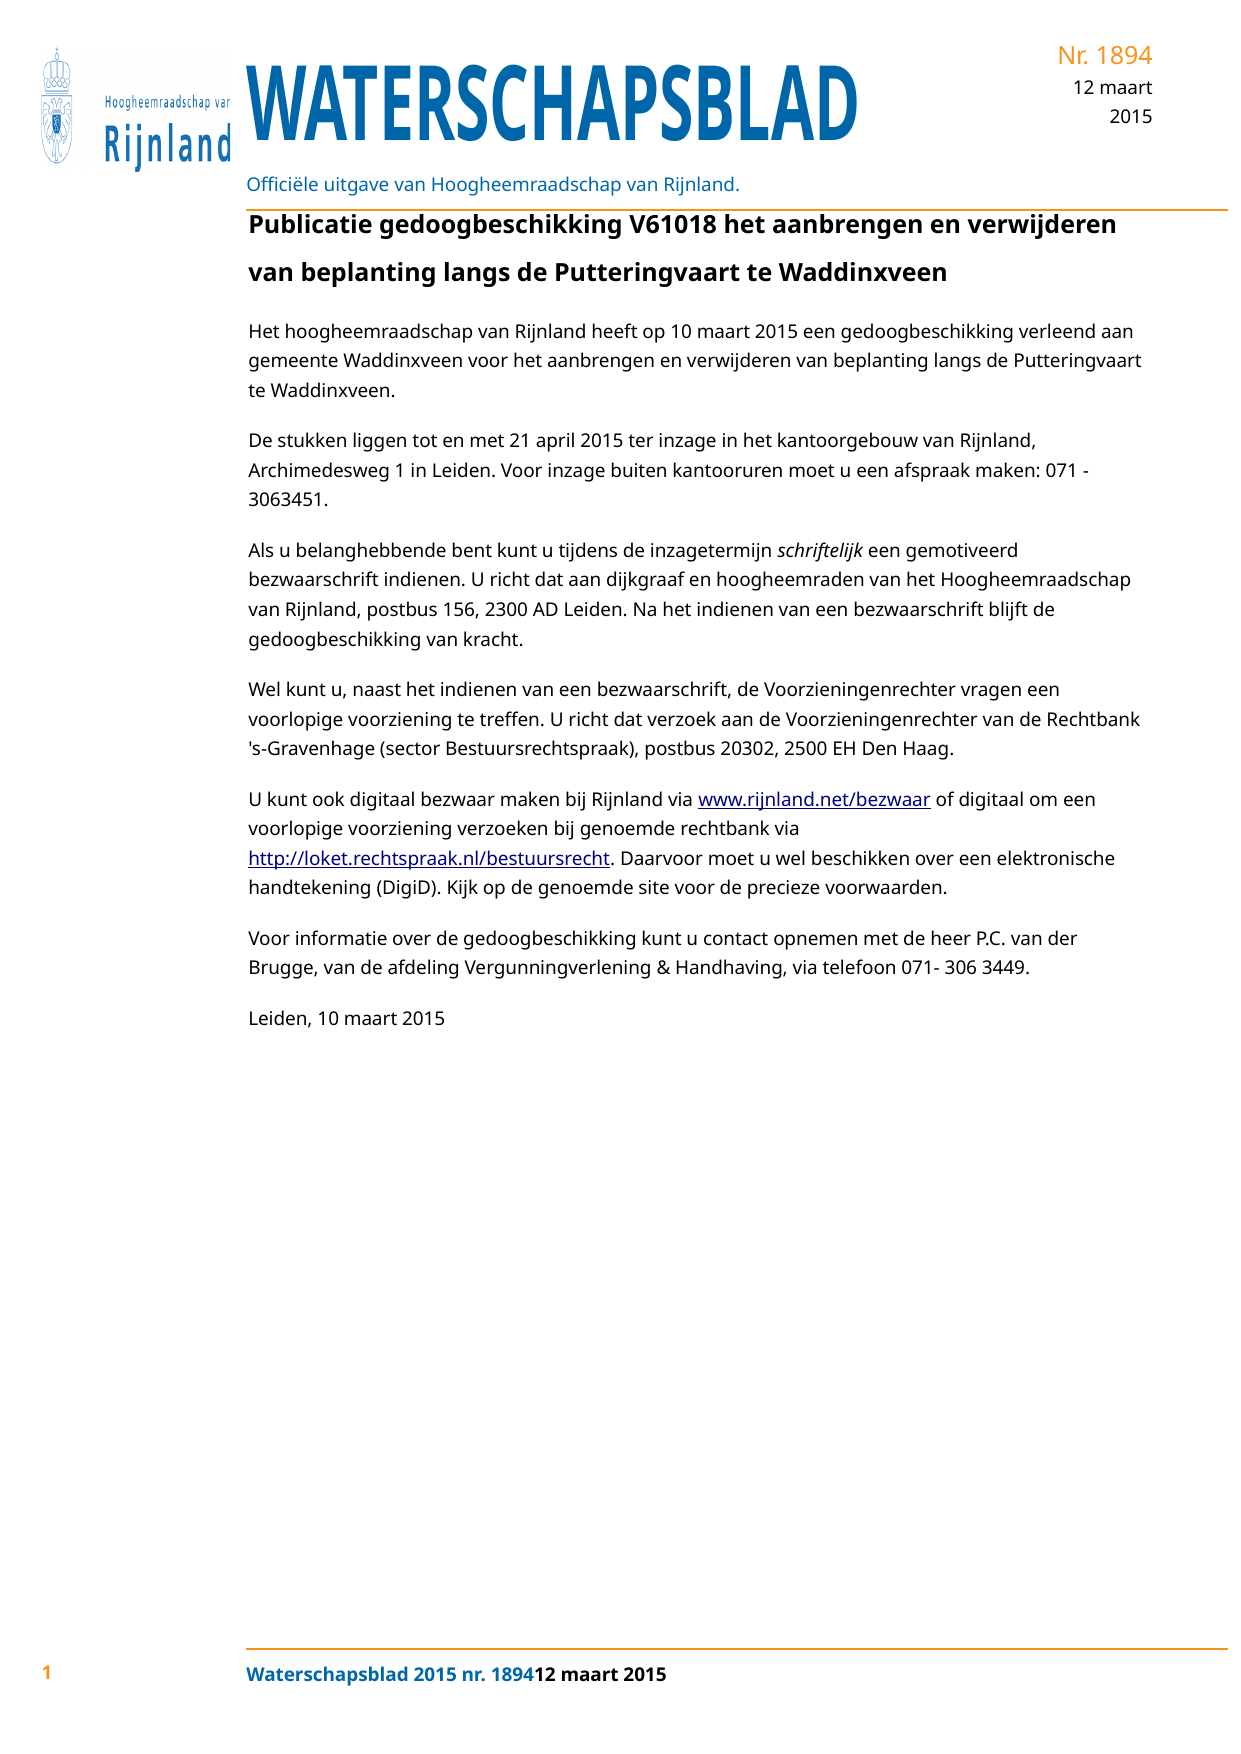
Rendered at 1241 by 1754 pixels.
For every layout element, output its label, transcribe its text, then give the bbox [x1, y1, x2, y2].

text De stukken liggen tot en met 21 april 2015 ter inzage in het kantoorgebouw van Rijnland, Archimedesweg 1 in Leiden. Voor inzage buiten kantooruren moet u een afspraak maken: 071 - 3063451. [248, 427, 1152, 512]
text Voor informatie over de gedoogbeschikking kunt u contact opnemen met de heer P.C. van der Brugge, van de afdeling Vergunningverlening & Handhaving, via telefoon 071- 306 3449. [248, 925, 1152, 980]
text Wel kunt u, naast het indienen van een bezwaarschrift, de Voorzieningenrechter vragen een voorlopige voorziening te treffen. U richt dat verzoek aan de Voorzieningenrechter van de Rechtbank 's-Gravenhage (sector Bestuursrechtspraak), postbus 20302, 2500 EH Den Haag. [248, 676, 1152, 761]
picture [41, 47, 231, 172]
text Publicatie gedoogbeschikking V61018 het aanbrengen en verwijderen van beplanting langs de Putteringvaart te Waddinxveen [248, 211, 1152, 288]
text Het hoogheemraadschap van Rijnland heeft op 10 maart 2015 een gedoogbeschikking verleend aan gemeente Waddinxveen voor het aanbrengen en verwijderen van beplanting langs de Putteringvaart te Waddinxveen. [248, 318, 1152, 403]
text Als u belanghebbende bent kunt u tijdens de inzagetermijn schriftelijk een gemotiveerd bezwaarschrift indienen. U richt dat aan dijkgraaf en hoogheemraden van het Hoogheemraadschap van Rijnland, postbus 156, 2300 AD Leiden. Na het indienen van een bezwaarschrift blijft de gedoogbeschikking van kracht. [248, 537, 1152, 652]
text Leiden, 10 maart 2015 [248, 1005, 1152, 1031]
text U kunt ook digitaal bezwaar maken bij Rijnland via www.rijnland.net/bezwaar of digitaal om een voorlopige voorziening verzoeken bij genoemde rechtbank via http://loket.rechtspraak.nl/bestuursrecht. Daarvoor moet u wel beschikken over een elektronische handtekening (DigiD). Kijk op de genoemde site voor de precieze voorwaarden. [248, 786, 1152, 900]
